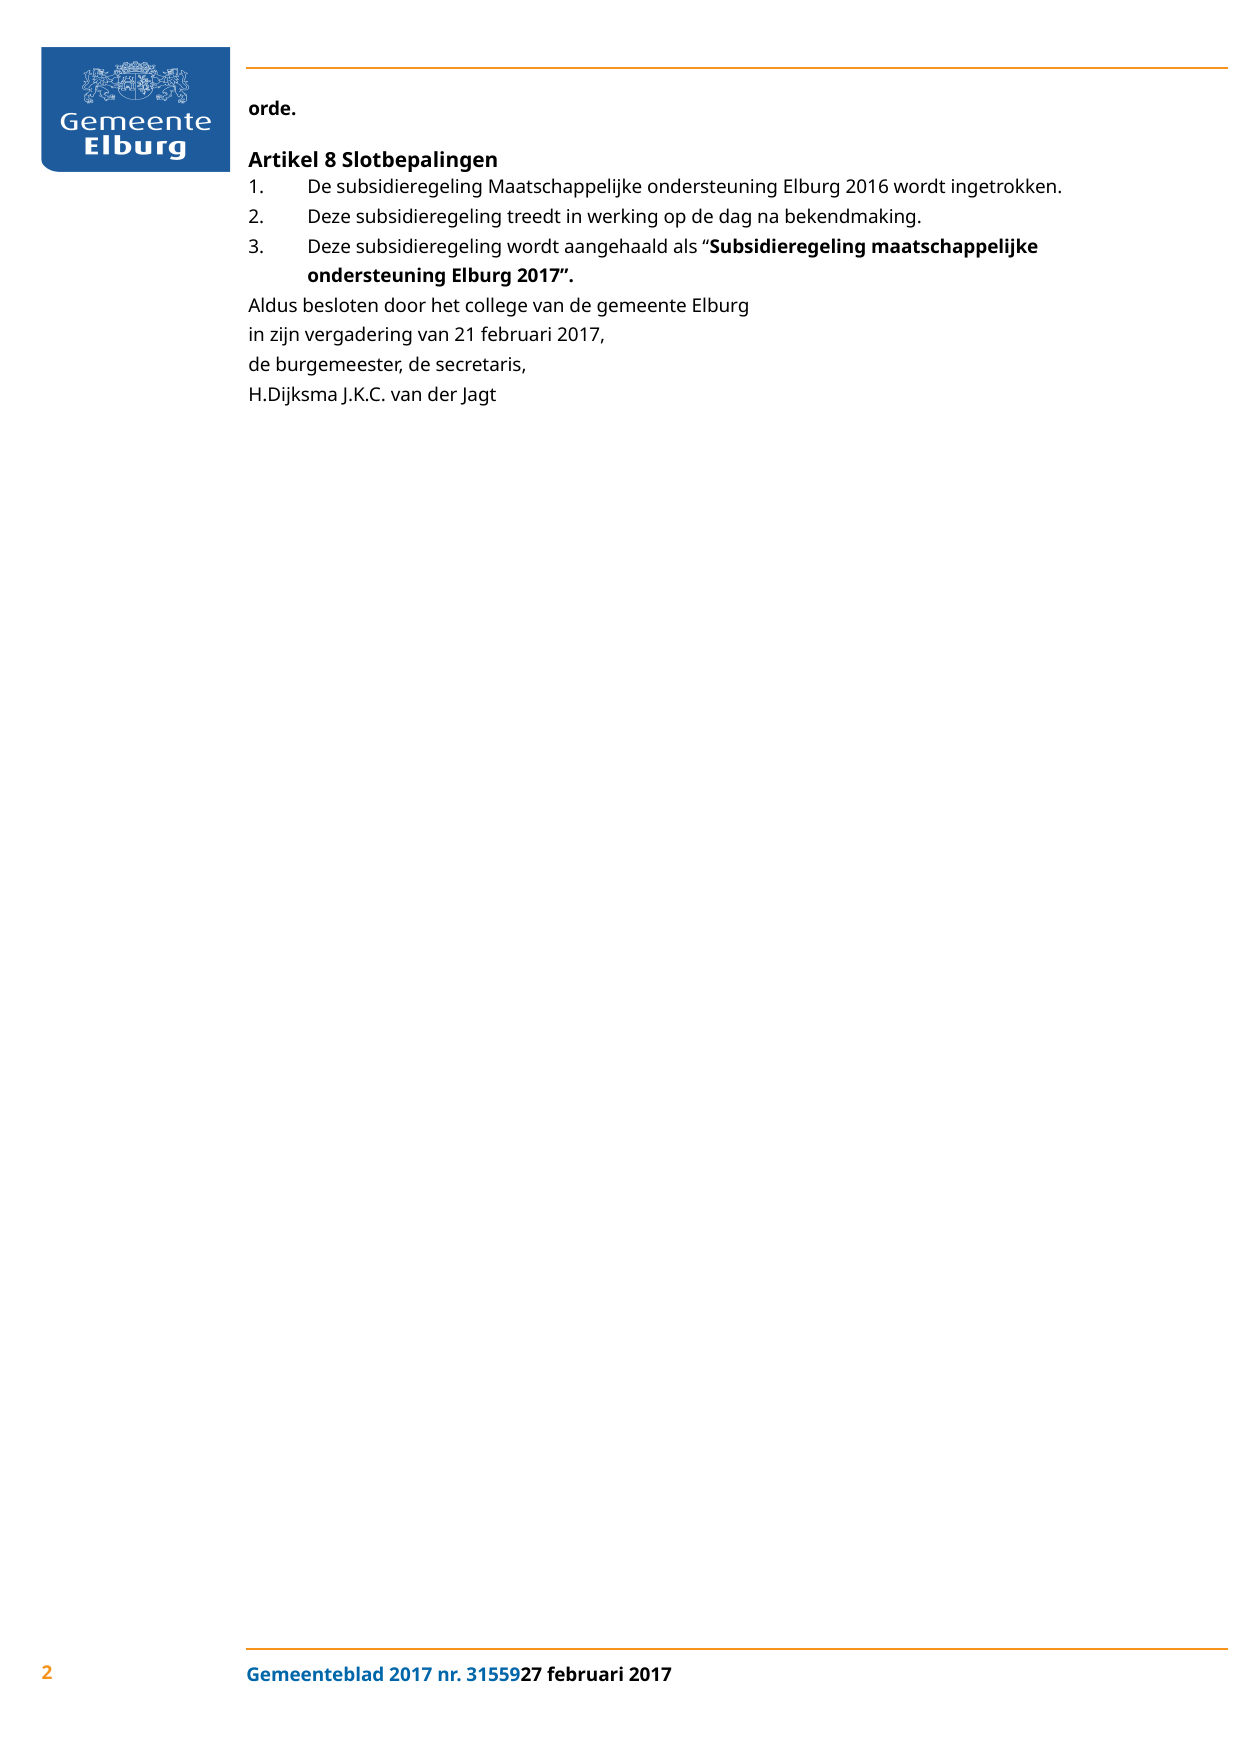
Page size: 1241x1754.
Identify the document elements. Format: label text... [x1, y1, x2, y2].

picture [41, 47, 231, 172]
list Deze subsidieregeling wordt aangehaald als “Subsidieregeling maatschappelijke ondersteuning Elburg 2017”. [248, 233, 1152, 288]
list De subsidieregeling Maatschappelijke ondersteuning Elburg 2016 wordt ingetrokken. [248, 174, 1152, 199]
text in zijn vergadering van 21 februari 2017, [248, 322, 1152, 347]
text de burgemeester, de secretaris, [248, 351, 1152, 377]
text orde. [248, 95, 1152, 121]
text Aldus besloten door het college van de gemeente Elburg [248, 292, 1152, 318]
list Deze subsidieregeling treedt in werking op de dag na bekendmaking. [248, 203, 1152, 229]
text Artikel 8 Slotbepalingen [248, 145, 1152, 174]
text H.Dijksma J.K.C. van der Jagt [248, 381, 1152, 406]
